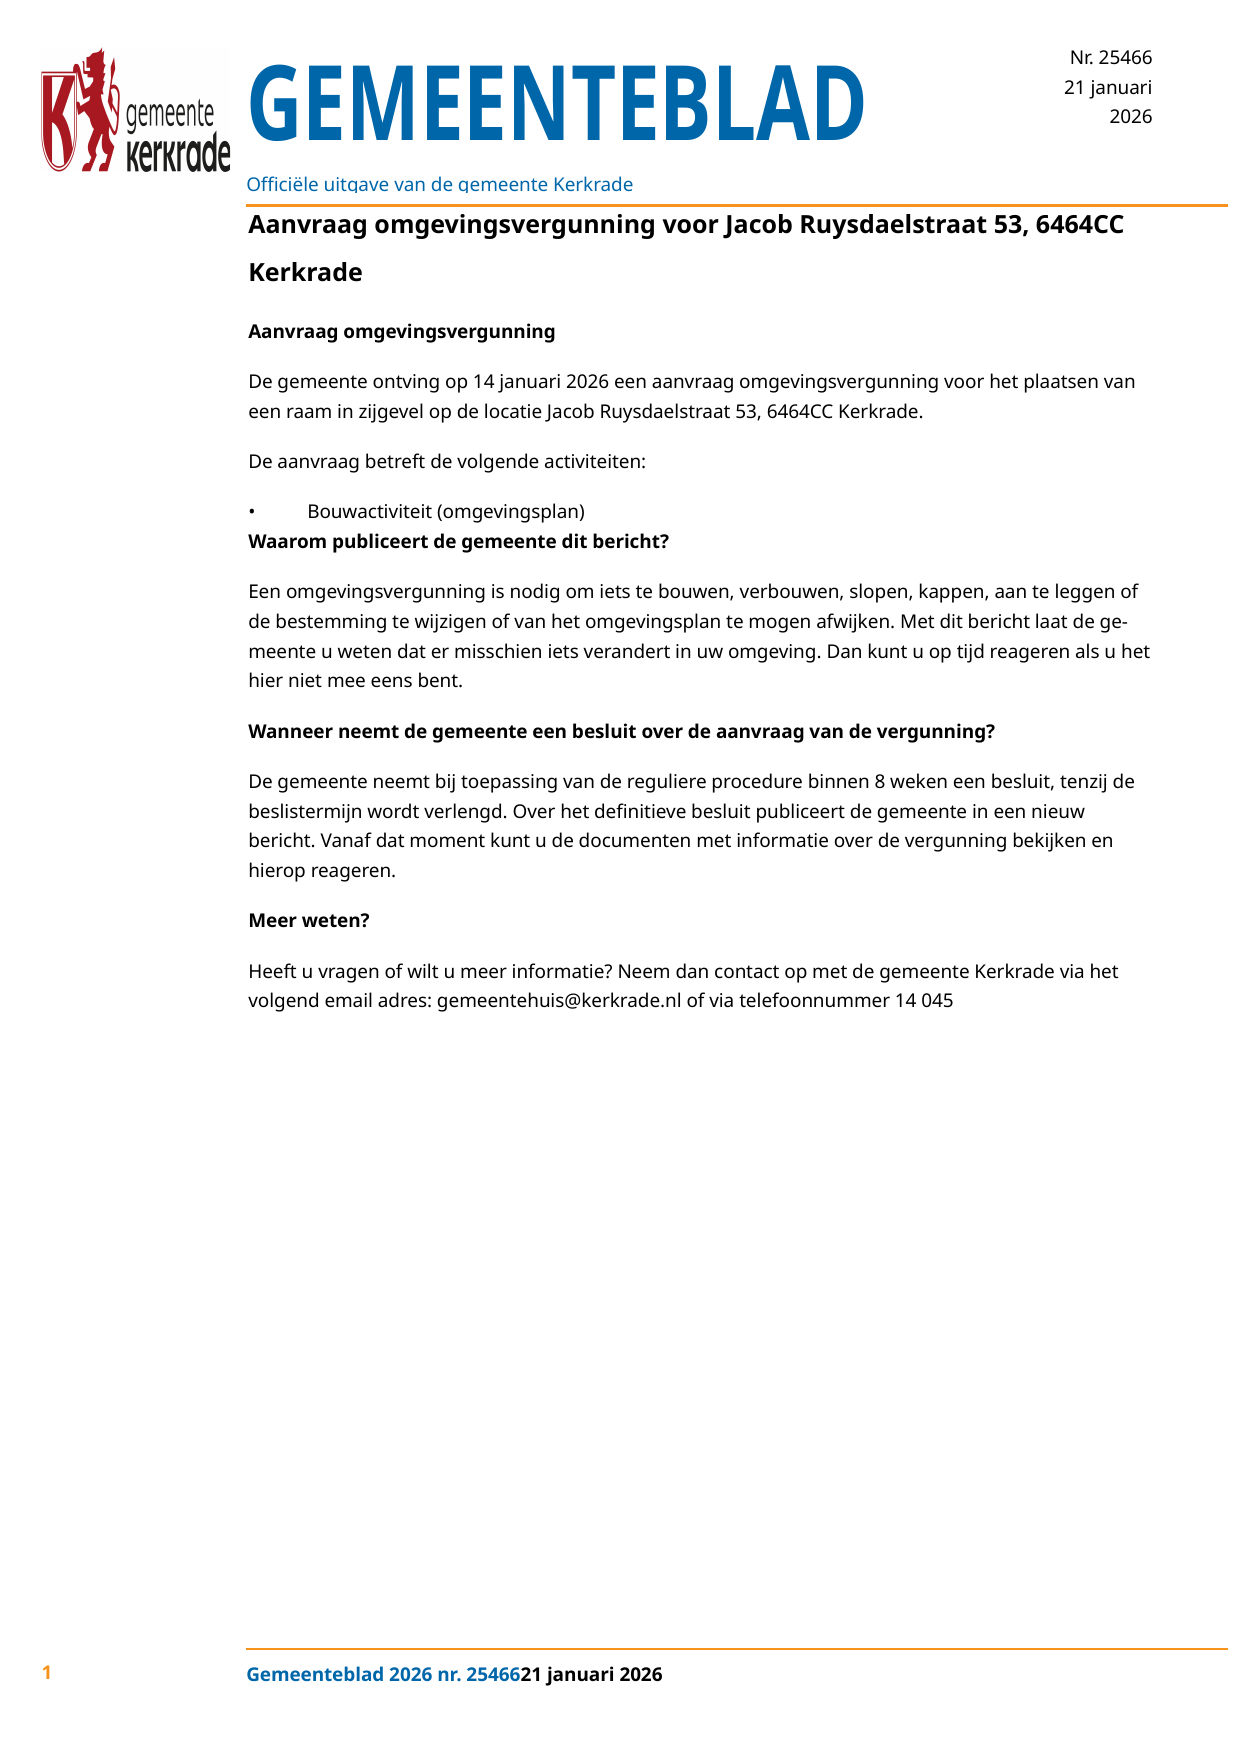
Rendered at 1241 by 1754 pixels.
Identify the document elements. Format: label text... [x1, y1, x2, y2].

text Meer weten? [248, 907, 1152, 933]
text De gemeente ontving op 14 januari 2026 een aanvraag omgevingsvergunning voor het plaatsen van een raam in zijgevel op de locatie Jacob Ruysdaelstraat 53, 6464CC Kerkrade. [248, 368, 1152, 424]
text Waarom publiceert de gemeente dit bericht? [248, 528, 1152, 554]
text De gemeente neemt bij toepassing van de reguliere procedure binnen 8 weken een besluit, tenzij de beslistermijn wordt verlengd. Over het definitieve besluit publiceert de gemeente in een nieuw bericht. Vanaf dat moment kunt u de documenten met informatie over de vergunning bekijken en hierop reageren. [248, 768, 1152, 883]
list Bouwactiviteit (omgevingsplan) [248, 499, 1152, 524]
picture [41, 47, 231, 172]
text Aanvraag omgevingsvergunning [248, 318, 1152, 344]
text Heeft u vragen of wilt u meer informatie? Neem dan contact op met de gemeente Kerkrade via het volgend email adres: gemeentehuis@kerkrade.nl of via telefoonnummer 14 045 [248, 958, 1152, 1013]
text Een omgevingsvergunning is nodig om iets te bouwen, verbouwen, slopen, kappen, aan te leggen of de bestemming te wijzigen of van het omgevingsplan te mogen afwijken. Met dit bericht laat de ge- meente u weten dat er misschien iets verandert in uw omgeving. Dan kunt u op tijd reageren als u het hier niet mee eens bent. [248, 579, 1152, 693]
text Wanneer neemt de gemeente een besluit over de aanvraag van de vergunning? [248, 718, 1152, 744]
text De aanvraag betreft de volgende activiteiten: [248, 448, 1152, 474]
text Aanvraag omgevingsvergunning voor Jacob Ruysdaelstraat 53, 6464CC Kerkrade [248, 207, 1152, 288]
